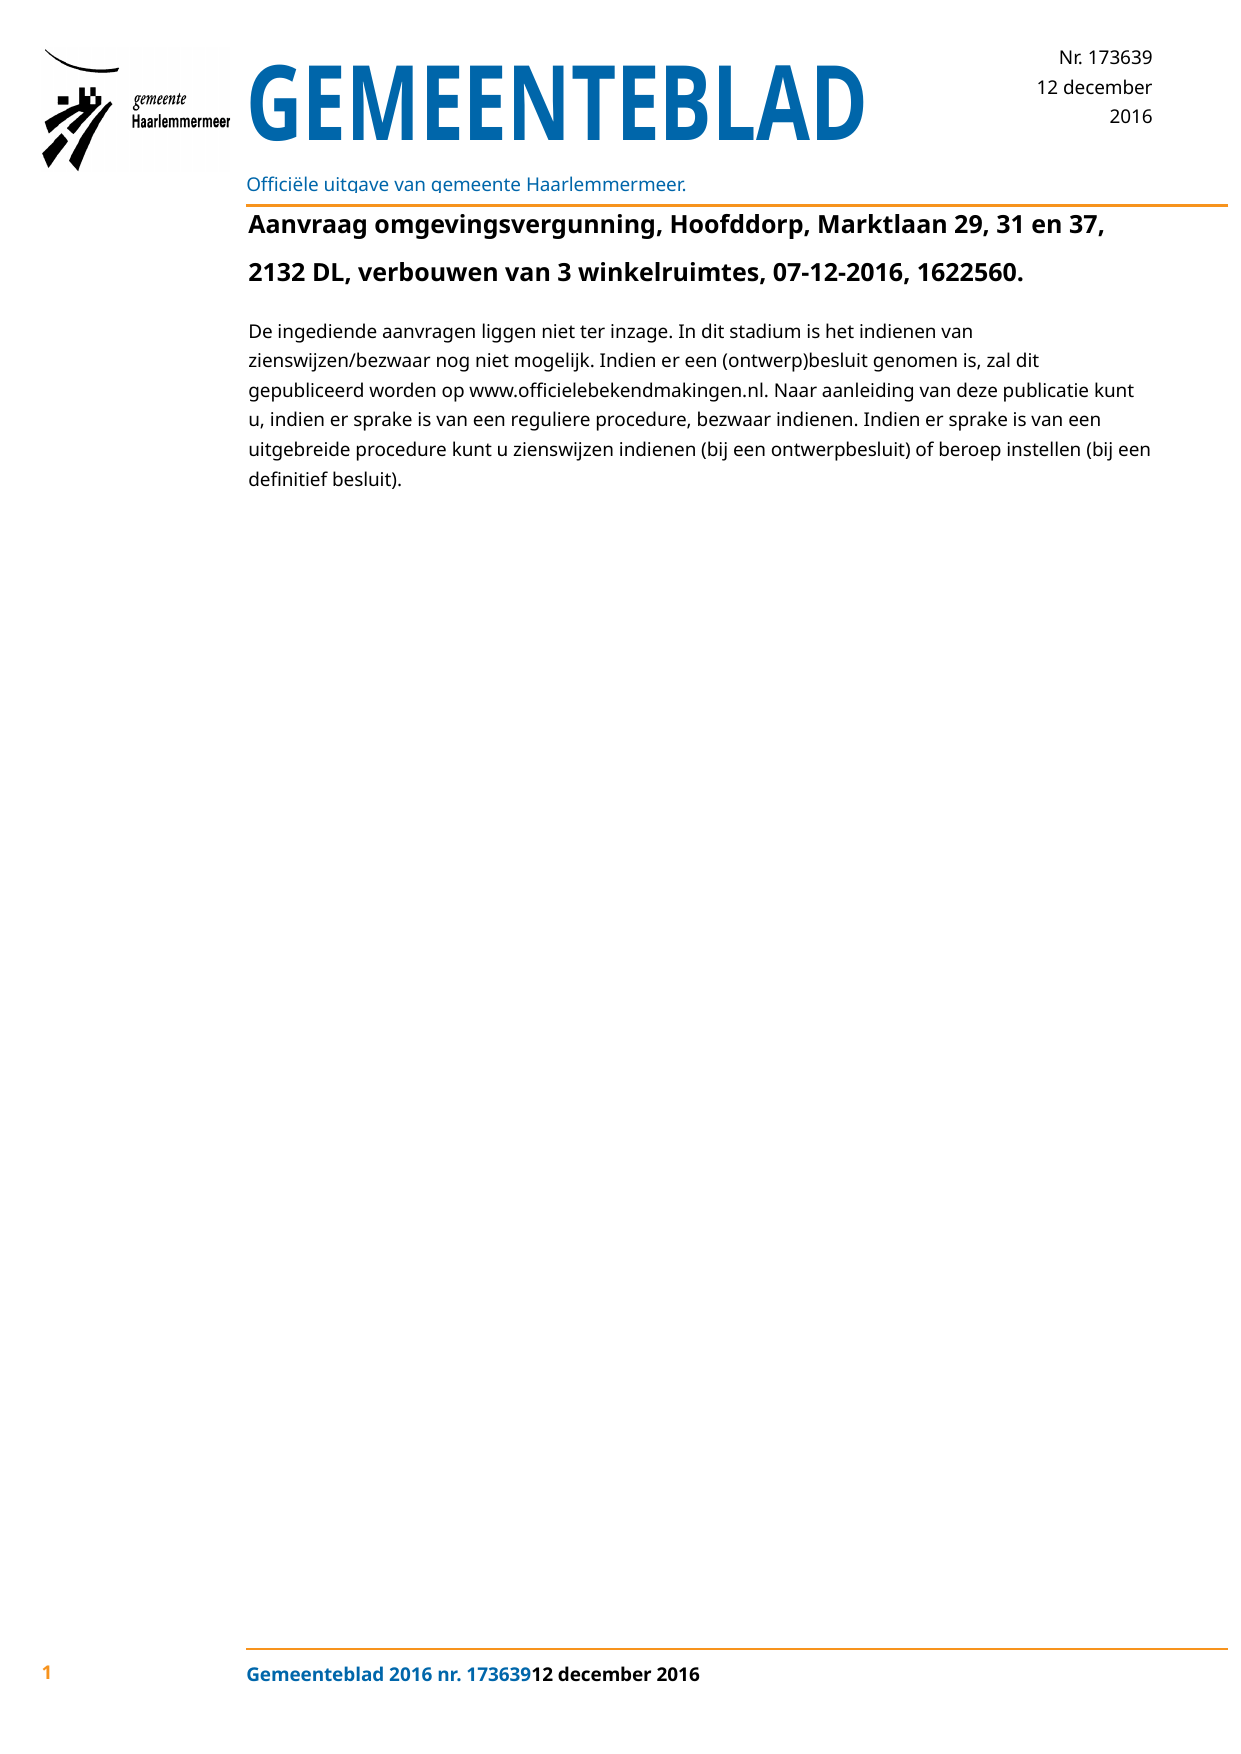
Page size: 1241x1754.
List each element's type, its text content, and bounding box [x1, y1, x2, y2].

text Aanvraag omgevingsvergunning, Hoofddorp, Marktlaan 29, 31 en 37, 2132 DL, verbouwen van 3 winkelruimtes, 07-12-2016, 1622560. [248, 207, 1152, 288]
text De ingediende aanvragen liggen niet ter inzage. In dit stadium is het indienen van zienswijzen/bezwaar nog niet mogelijk. Indien er een (ontwerp)besluit genomen is, zal dit gepubliceerd worden op www.officielebekendmakingen.nl. Naar aanleiding van deze publicatie kunt u, indien er sprake is van een reguliere procedure, bezwaar indienen. Indien er sprake is van een uitgebreide procedure kunt u zienswijzen indienen (bij een ontwerpbesluit) of beroep instellen (bij een definitief besluit). [248, 318, 1152, 492]
picture [41, 47, 231, 172]
